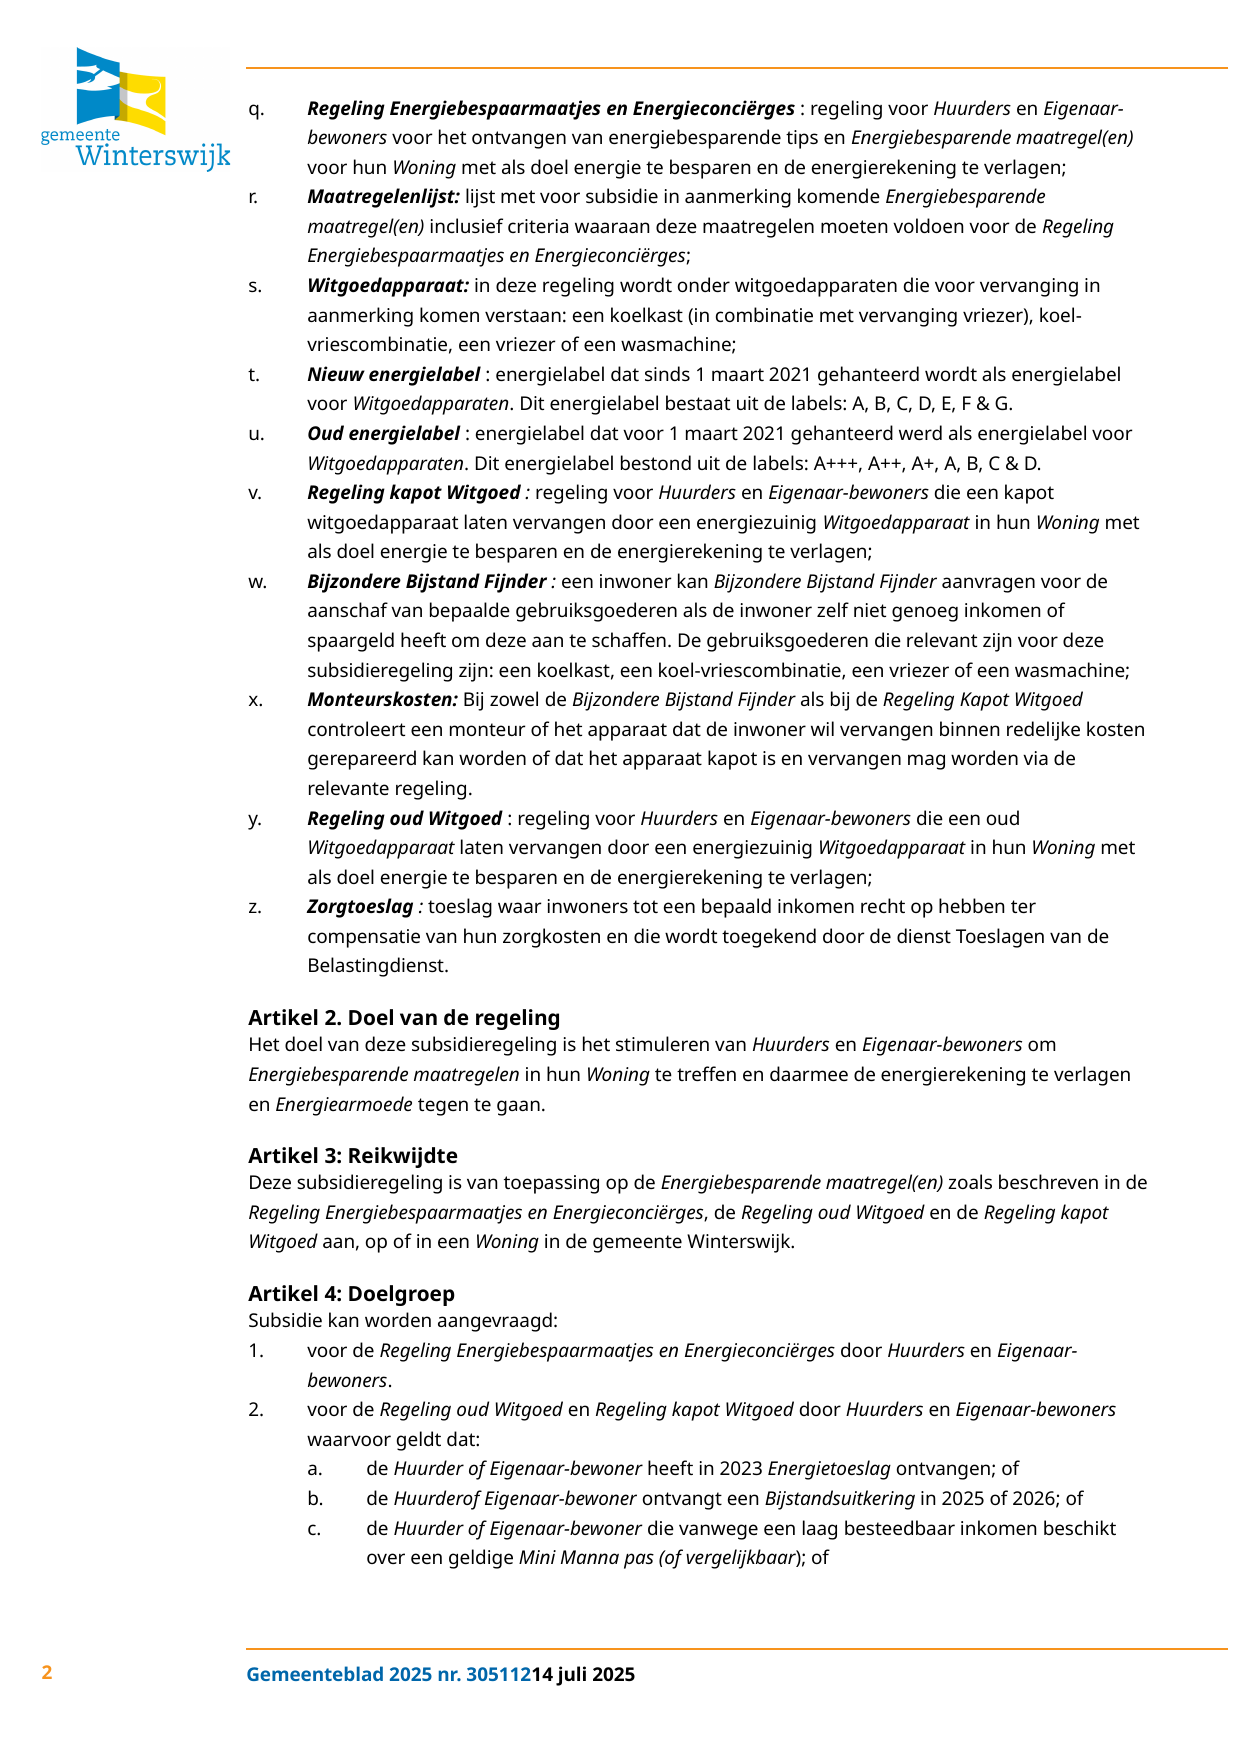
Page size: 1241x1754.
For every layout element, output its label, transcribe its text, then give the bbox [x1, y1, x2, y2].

text Artikel 2. Doel van de regeling [248, 1003, 1152, 1032]
list Maatregelenlijst: lijst met voor subsidie in aanmerking komende Energiebesparende maatregel(en) inclusief criteria waaraan deze maatregelen moeten voldoen voor de Regeling Energiebespaarmaatjes en Energieconciërges; [248, 183, 1152, 268]
list Nieuw energielabel : energielabel dat sinds 1 maart 2021 gehanteerd wordt als energielabel voor Witgoedapparaten. Dit energielabel bestaat uit de labels: A, B, C, D, E, F & G. [248, 361, 1152, 416]
list voor de Regeling Energiebespaarmaatjes en Energieconciërges door Huurders en Eigenaar-bewoners. [248, 1337, 1152, 1392]
list de Huurderof Eigenaar-bewoner ontvangt een Bijstandsuitkering in 2025 of 2026; of [307, 1485, 1152, 1511]
list Monteurskosten: Bij zowel de Bijzondere Bijstand Fijnder als bij de Regeling Kapot Witgoed controleert een monteur of het apparaat dat de inwoner wil vervangen binnen redelijke kosten gerepareerd kan worden of dat het apparaat kapot is en vervangen mag worden via de relevante regeling. [248, 686, 1152, 801]
list Regeling Energiebespaarmaatjes en Energieconciërges : regeling voor Huurders en Eigenaar-bewoners voor het ontvangen van energiebesparende tips en Energiebesparende maatregel(en) voor hun Woning met als doel energie te besparen en de energierekening te verlagen; [248, 95, 1152, 180]
text Het doel van deze subsidieregeling is het stimuleren van Huurders en Eigenaar-bewoners om Energiebesparende maatregelen in hun Woning te treffen en daarmee de energierekening te verlagen en Energiearmoede tegen te gaan. [248, 1032, 1152, 1116]
text Deze subsidieregeling is van toepassing op de Energiebesparende maatregel(en) zoals beschreven in de Regeling Energiebespaarmaatjes en Energieconciërges, de Regeling oud Witgoed en de Regeling kapot Witgoed aan, op of in een Woning in de gemeente Winterswijk. [248, 1169, 1152, 1254]
text Artikel 4: Doelgroep [248, 1279, 1152, 1308]
list Regeling kapot Witgoed : regeling voor Huurders en Eigenaar-bewoners die een kapot witgoedapparaat laten vervangen door een energiezuinig Witgoedapparaat in hun Woning met als doel energie te besparen en de energierekening te verlagen; [248, 479, 1152, 564]
list Zorgtoeslag : toeslag waar inwoners tot een bepaald inkomen recht op hebben ter compensatie van hun zorgkosten en die wordt toegekend door de dienst Toeslagen van de Belastingdienst. [248, 893, 1152, 978]
list voor de Regeling oud Witgoed en Regeling kapot Witgoed door Huurders en Eigenaar-bewoners waarvoor geldt dat: [248, 1396, 1152, 1452]
list de Huurder of Eigenaar-bewoner heeft in 2023 Energietoeslag ontvangen; of [307, 1456, 1152, 1481]
text Artikel 3: Reikwijdte [248, 1141, 1152, 1169]
picture [225, 153, 231, 162]
list Bijzondere Bijstand Fijnder : een inwoner kan Bijzondere Bijstand Fijnder aanvragen voor de aanschaf van bepaalde gebruiksgoederen als de inwoner zelf niet genoeg inkomen of spaargeld heeft om deze aan te schaffen. De gebruiksgoederen die relevant zijn voor deze subsidieregeling zijn: een koelkast, een koel-vriescombinatie, een vriezer of een wasmachine; [248, 568, 1152, 683]
list Witgoedapparaat: in deze regeling wordt onder witgoedapparaten die voor vervanging in aanmerking komen verstaan: een koelkast (in combinatie met vervanging vriezer), koel-vriescombinatie, een vriezer of een wasmachine; [248, 272, 1152, 357]
picture [41, 47, 231, 172]
text Subsidie kan worden aangevraagd: [248, 1308, 1152, 1333]
list Oud energielabel : energielabel dat voor 1 maart 2021 gehanteerd werd als energielabel voor Witgoedapparaten. Dit energielabel bestond uit de labels: A+++, A++, A+, A, B, C & D. [248, 420, 1152, 476]
list de Huurder of Eigenaar-bewoner die vanwege een laag besteedbaar inkomen beschikt over een geldige Mini Manna pas (of vergelijkbaar); of [307, 1515, 1152, 1570]
list Regeling oud Witgoed : regeling voor Huurders en Eigenaar-bewoners die een oud Witgoedapparaat laten vervangen door een energiezuinig Witgoedapparaat in hun Woning met als doel energie te besparen en de energierekening te verlagen; [248, 805, 1152, 890]
